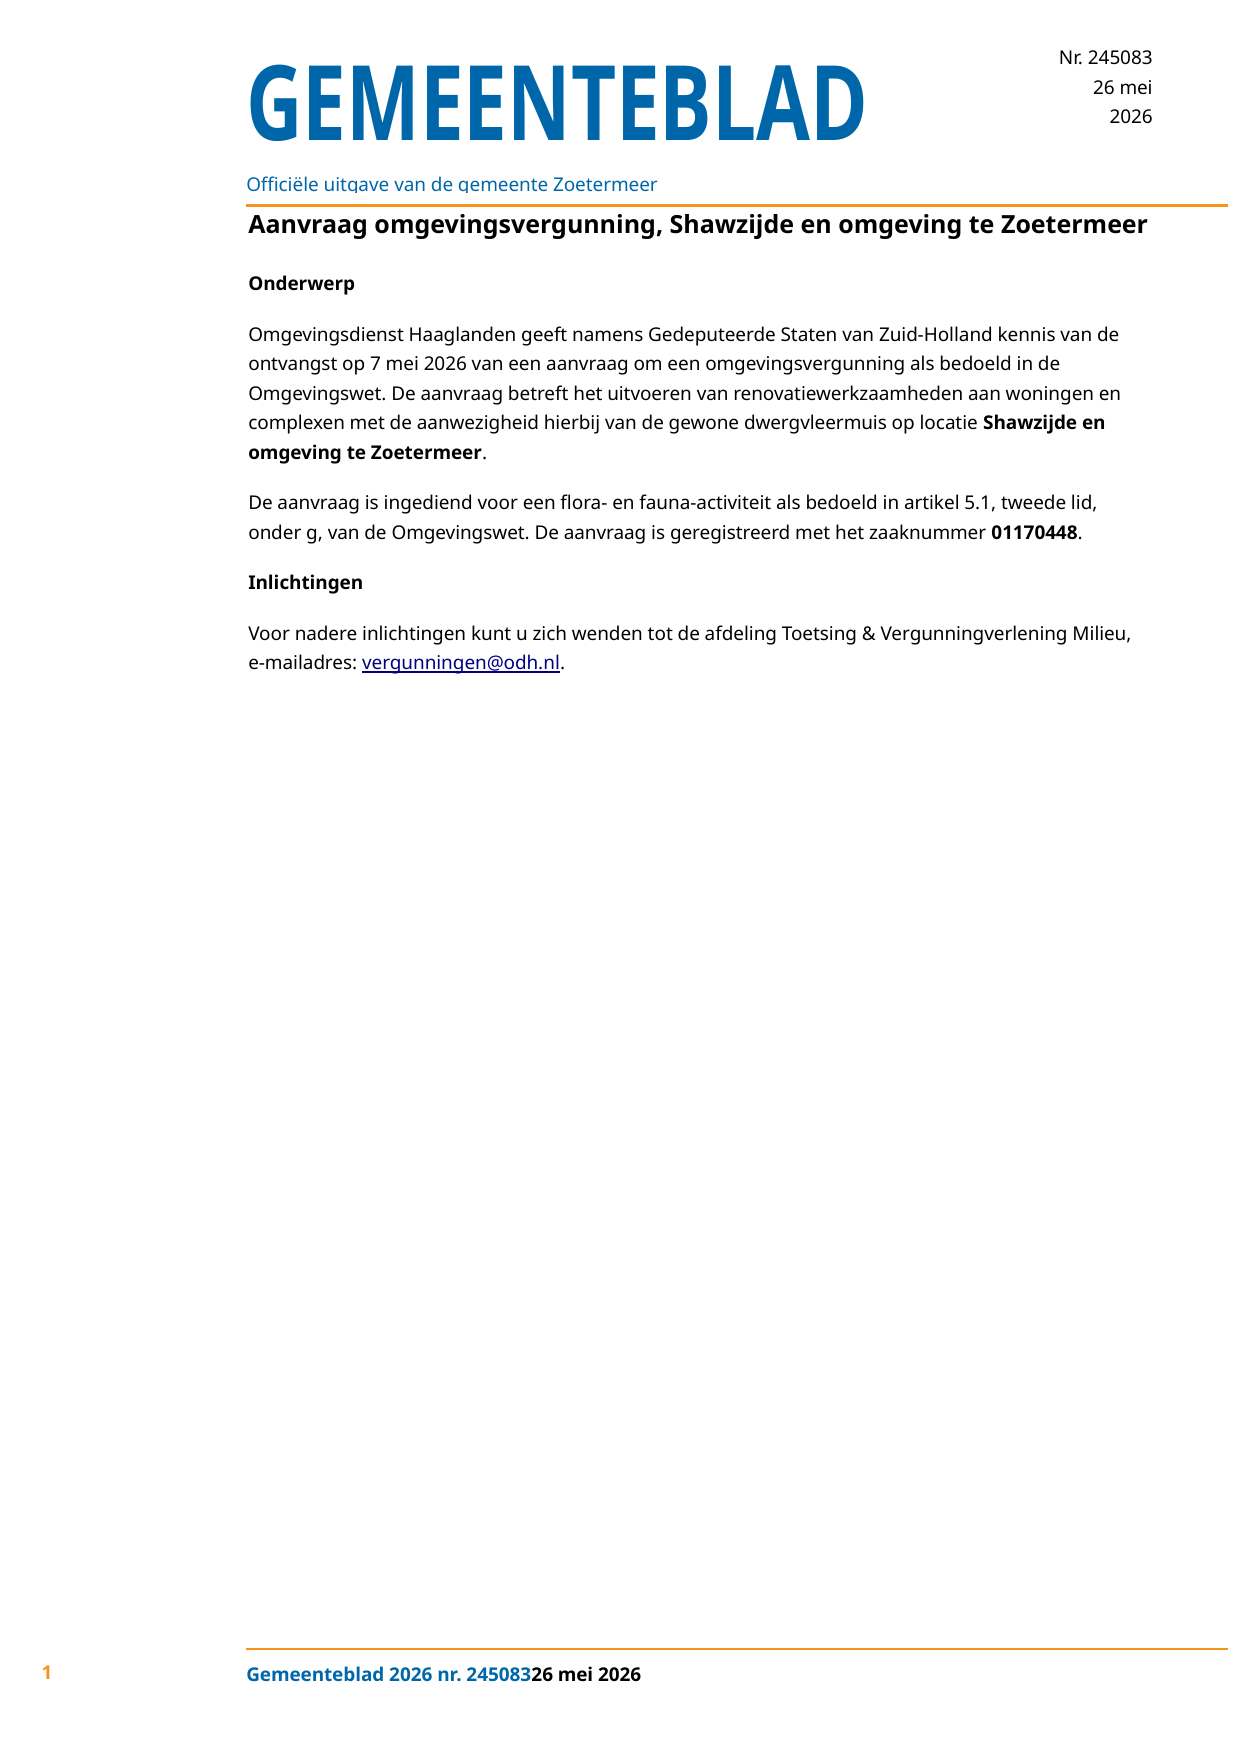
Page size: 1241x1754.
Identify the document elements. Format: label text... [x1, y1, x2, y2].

text Omgevingsdienst Haaglanden geeft namens Gedeputeerde Staten van Zuid-Holland kennis van de ontvangst op 7 mei 2026 van een aanvraag om een omgevingsvergunning als bedoeld in de Omgevingswet. De aanvraag betreft het uitvoeren van renovatiewerkzaamheden aan woningen en complexen met de aanwezigheid hierbij van de gewone dwergvleermuis op locatie Shawzijde en omgeving te Zoetermeer. [248, 321, 1152, 465]
picture [41, 47, 231, 172]
text Voor nadere inlichtingen kunt u zich wenden tot de afdeling Toetsing & Vergunningverlening Milieu, e-mailadres: vergunningen@odh.nl. [248, 620, 1152, 675]
text Aanvraag omgevingsvergunning, Shawzijde en omgeving te Zoetermeer [248, 207, 1152, 241]
text De aanvraag is ingediend voor een flora- en fauna-activiteit als bedoeld in artikel 5.1, tweede lid, onder g, van de Omgevingswet. De aanvraag is geregistreerd met het zaaknummer 01170448. [248, 489, 1152, 545]
text Inlichtingen [248, 569, 1152, 595]
text Onderwerp [248, 270, 1152, 296]
